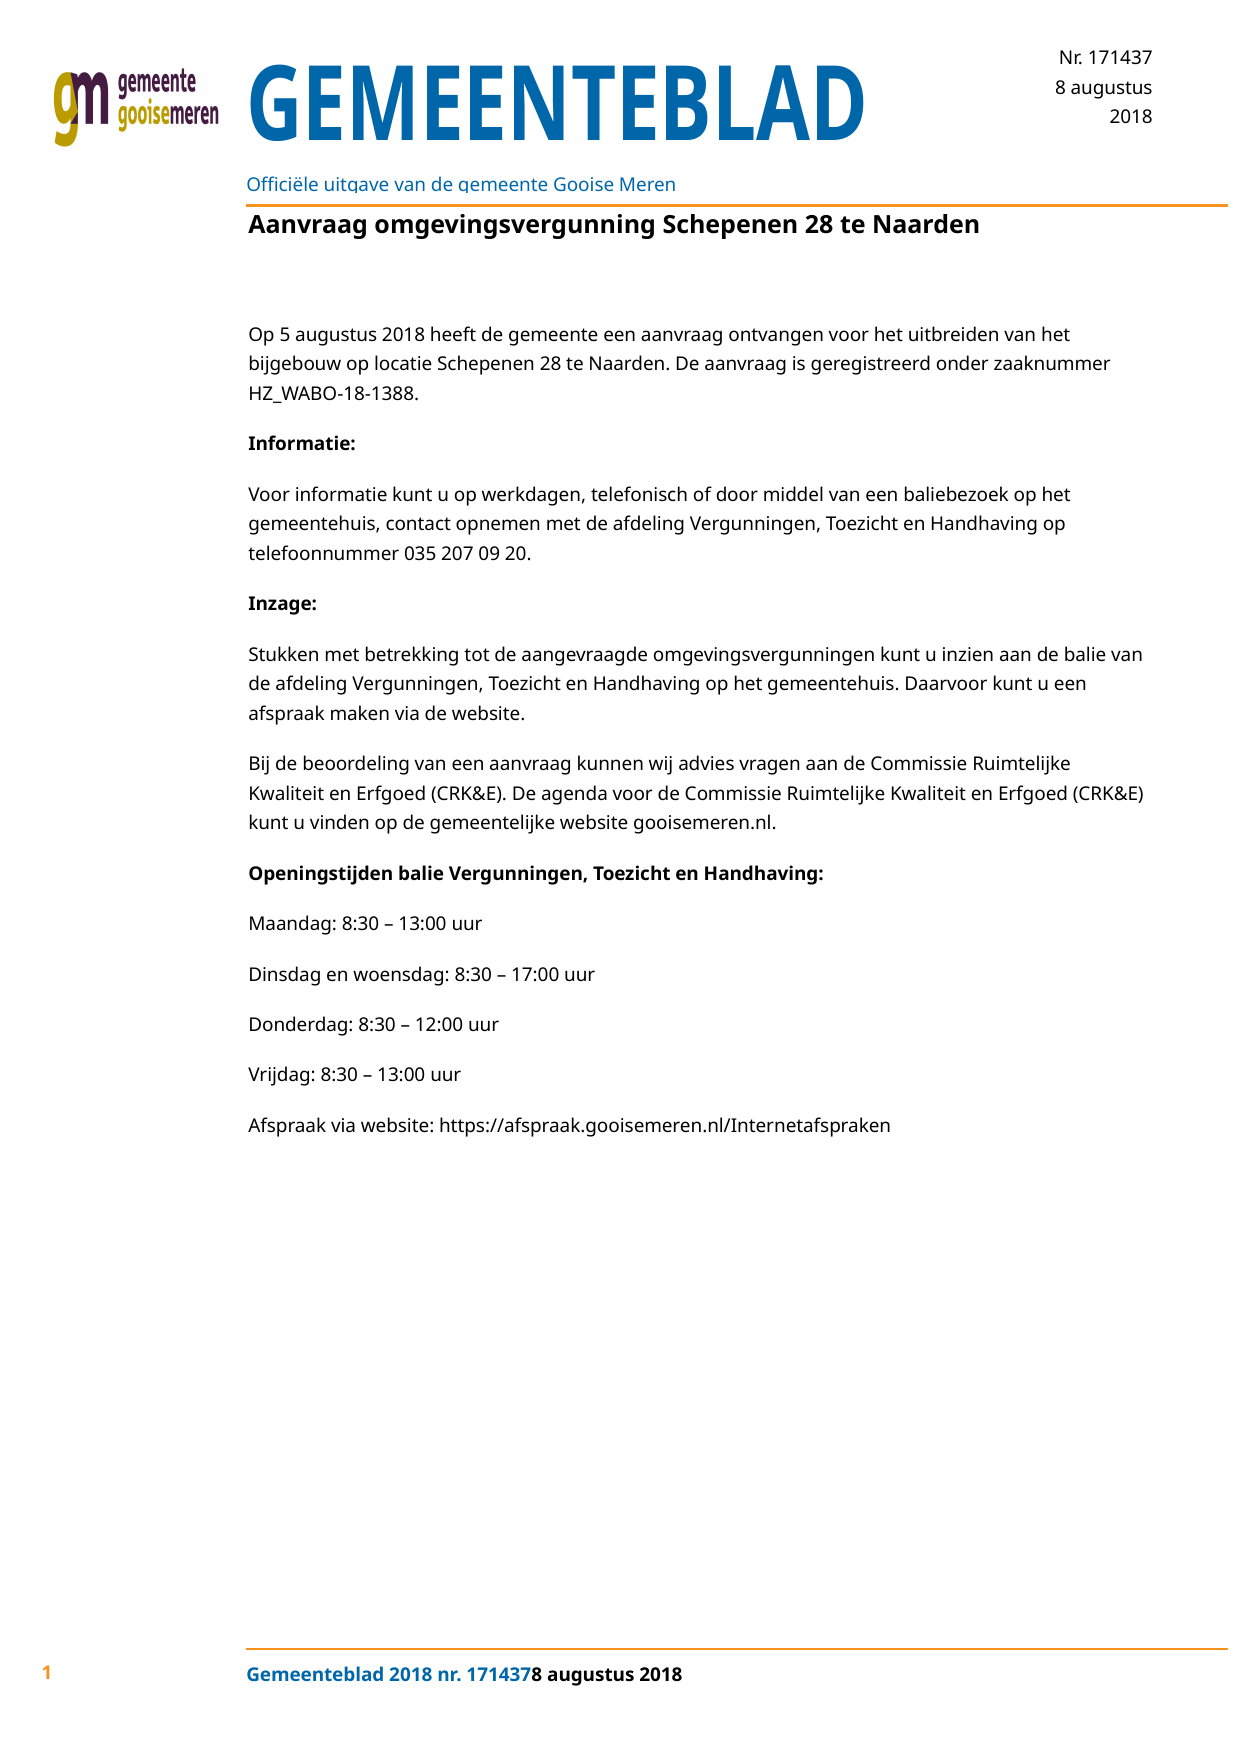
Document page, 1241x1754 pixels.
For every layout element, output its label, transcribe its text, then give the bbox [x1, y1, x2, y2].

text Maandag: 8:30 – 13:00 uur [248, 910, 1152, 936]
text Openingstijden balie Vergunningen, Toezicht en Handhaving: [248, 860, 1152, 886]
text Donderdag: 8:30 – 12:00 uur [248, 1011, 1152, 1037]
text Voor informatie kunt u op werkdagen, telefonisch of door middel van een baliebezoek op het gemeentehuis, contact opnemen met de afdeling Vergunningen, Toezicht en Handhaving op telefoonnummer 035 207 09 20. [248, 481, 1152, 566]
text Afspraak via website: https://afspraak.gooisemeren.nl/Internetafspraken [248, 1112, 1152, 1138]
text Informatie: [248, 430, 1152, 456]
text Op 5 augustus 2018 heeft de gemeente een aanvraag ontvangen voor het uitbreiden van het bijgebouw op locatie Schepenen 28 te Naarden. De aanvraag is geregistreerd onder zaaknummer HZ_WABO-18-1388. [248, 321, 1152, 406]
text Aanvraag omgevingsvergunning Schepenen 28 te Naarden [248, 207, 1152, 241]
text Inzage: [248, 590, 1152, 616]
text Vrijdag: 8:30 – 13:00 uur [248, 1062, 1152, 1087]
text Bij de beoordeling van een aanvraag kunnen wij advies vragen aan de Commissie Ruimtelijke Kwaliteit en Erfgoed (CRK&E). De agenda voor de Commissie Ruimtelijke Kwaliteit en Erfgoed (CRK&E) kunt u vinden op de gemeentelijke website gooisemeren.nl. [248, 750, 1152, 835]
text Stukken met betrekking tot de aangevraagde omgevingsvergunningen kunt u inzien aan de balie van de afdeling Vergunningen, Toezicht en Handhaving op het gemeentehuis. Daarvoor kunt u een afspraak maken via de website. [248, 641, 1152, 726]
text Dinsdag en woensdag: 8:30 – 17:00 uur [248, 961, 1152, 986]
picture [41, 47, 231, 172]
